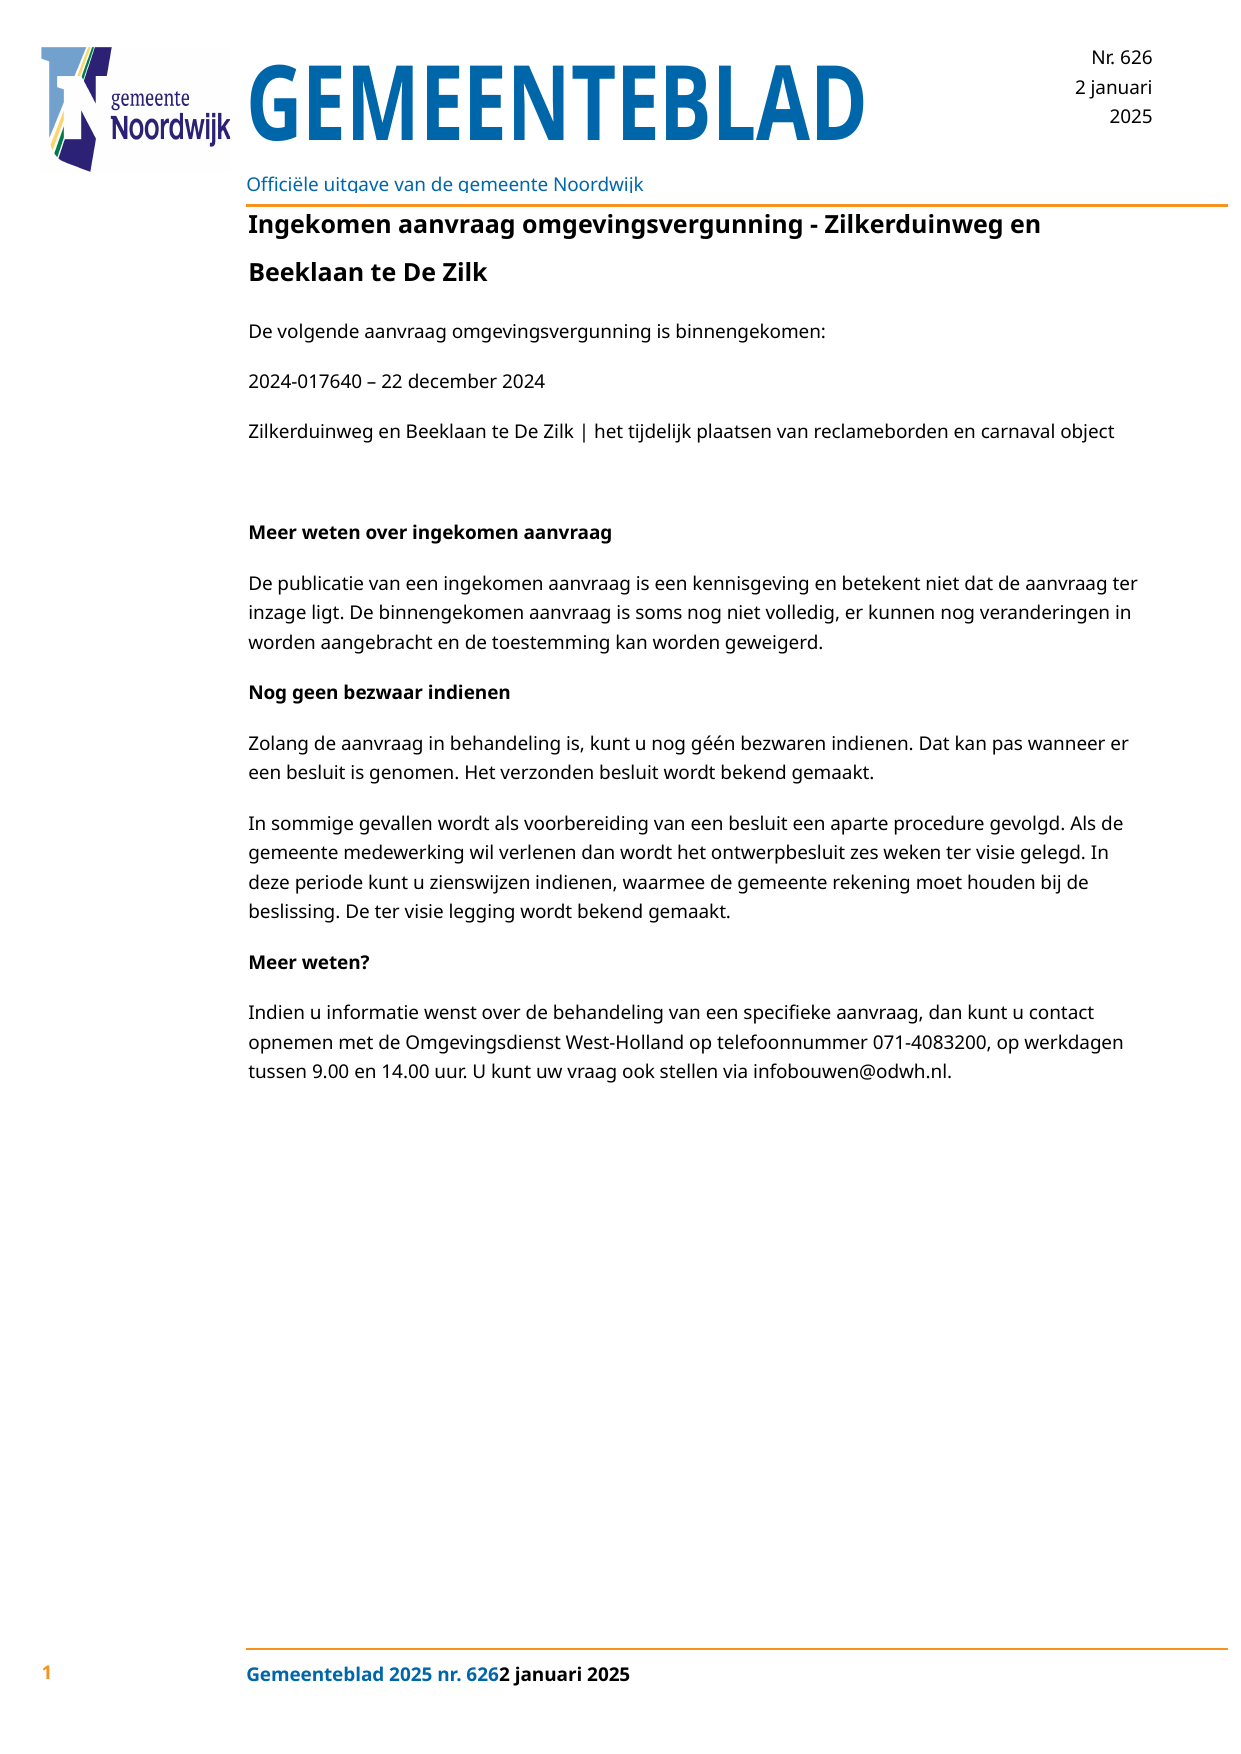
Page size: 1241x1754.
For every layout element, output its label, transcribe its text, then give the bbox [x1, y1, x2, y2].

picture [41, 47, 231, 172]
text Ingekomen aanvraag omgevingsvergunning - Zilkerduinweg en Beeklaan te De Zilk [248, 207, 1152, 288]
text Meer weten over ingekomen aanvraag [248, 519, 1152, 545]
text Indien u informatie wenst over de behandeling van een specifieke aanvraag, dan kunt u contact opnemen met de Omgevingsdienst West-Holland op telefoonnummer 071-4083200, op werkdagen tussen 9.00 en 14.00 uur. U kunt uw vraag ook stellen via infobouwen@odwh.nl. [248, 999, 1152, 1084]
text Zolang de aanvraag in behandeling is, kunt u nog géén bezwaren indienen. Dat kan pas wanneer er een besluit is genomen. Het verzonden besluit wordt bekend gemaakt. [248, 730, 1152, 785]
text Meer weten? [248, 949, 1152, 975]
text Nog geen bezwaar indienen [248, 679, 1152, 705]
text De publicatie van een ingekomen aanvraag is een kennisgeving en betekent niet dat de aanvraag ter inzage ligt. De binnengekomen aanvraag is soms nog niet volledig, er kunnen nog veranderingen in worden aangebracht en de toestemming kan worden geweigerd. [248, 570, 1152, 655]
text De volgende aanvraag omgevingsvergunning is binnengekomen: [248, 318, 1152, 344]
text 2024-017640 – 22 december 2024 [248, 368, 1152, 394]
text Zilkerduinweg en Beeklaan te De Zilk | het tijdelijk plaatsen van reclameborden en carnaval object [248, 419, 1152, 444]
text In sommige gevallen wordt als voorbereiding van een besluit een aparte procedure gevolgd. Als de gemeente medewerking wil verlenen dan wordt het ontwerpbesluit zes weken ter visie gelegd. In deze periode kunt u zienswijzen indienen, waarmee de gemeente rekening moet houden bij de beslissing. De ter visie legging wordt bekend gemaakt. [248, 810, 1152, 924]
